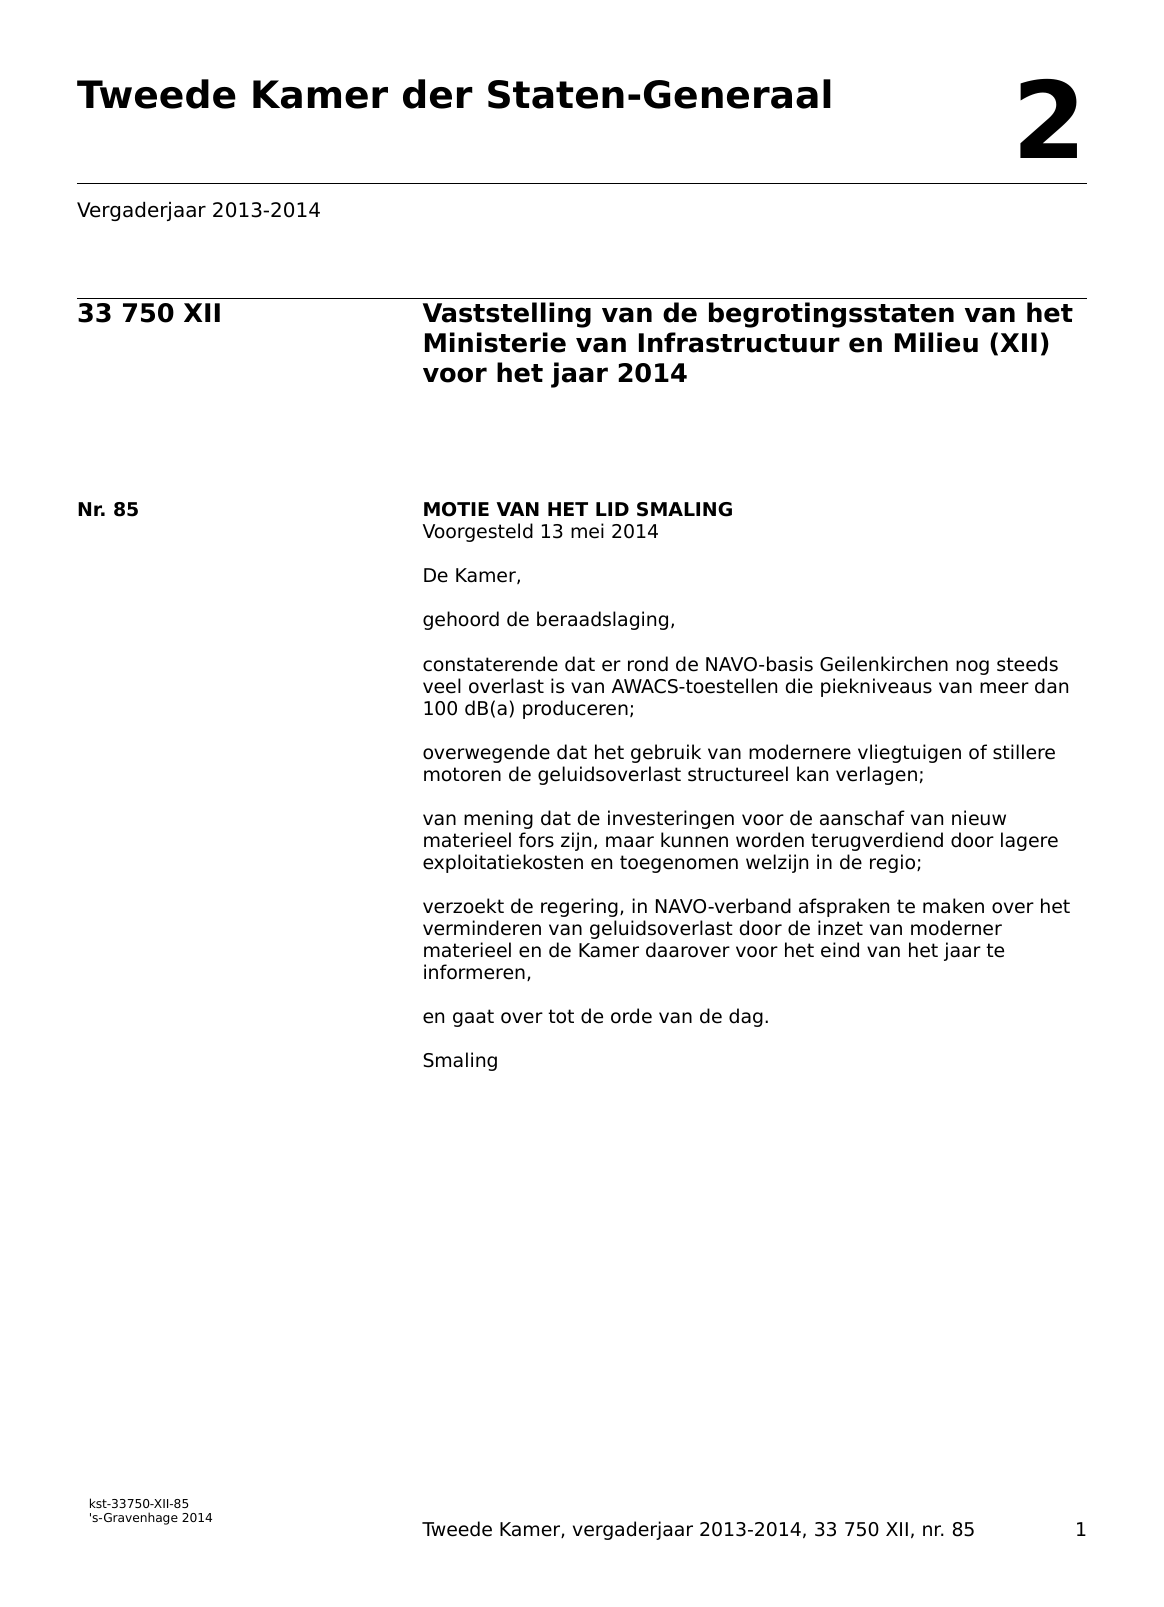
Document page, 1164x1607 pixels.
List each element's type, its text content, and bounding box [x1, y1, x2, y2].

text constaterende dat er rond de NAVO-basis Geilenkirchen nog steeds veel overlast is van AWACS-toestellen die piekniveaus van meer dan 100 dB(a) produceren; [422, 653, 1087, 719]
text overwegende dat het gebruik van modernere vliegtuigen of stillere motoren de geluidsoverlast structureel kan verlagen; [422, 742, 1087, 786]
text 's-Gravenhage 2014 [88, 1511, 323, 1525]
subtitle 33 750 XII Vaststelling van de begrotingsstaten van het Ministerie van Infrastructuur en Milieu (XII) voor het jaar 2014 [77, 299, 1087, 388]
table_header 2 [886, 59, 1087, 183]
table_header Tweede Kamer der Staten-Generaal [77, 59, 886, 183]
text kst-33750-XII-85 [88, 1497, 323, 1511]
subtitle Nr. 85 MOTIE VAN HET LID SMALING [77, 499, 1087, 521]
text De Kamer, [422, 565, 1087, 587]
text Voorgesteld 13 mei 2014 [422, 521, 1087, 543]
text verzoekt de regering, in NAVO-verband afspraken te maken over het verminderen van geluidsoverlast door de inzet van moderner materieel en de Kamer daarover voor het eind van het jaar te informeren, [422, 896, 1087, 984]
text Smaling [422, 1050, 1087, 1072]
text van mening dat de investeringen voor de aanschaf van nieuw materieel fors zijn, maar kunnen worden terugverdiend door lagere exploitatiekosten en toegenomen welzijn in de regio; [422, 808, 1087, 874]
table_cell Vergaderjaar 2013-2014 [77, 184, 1087, 298]
text en gaat over tot de orde van de dag. [422, 1006, 1087, 1028]
text gehoord de beraadslaging, [422, 609, 1087, 631]
